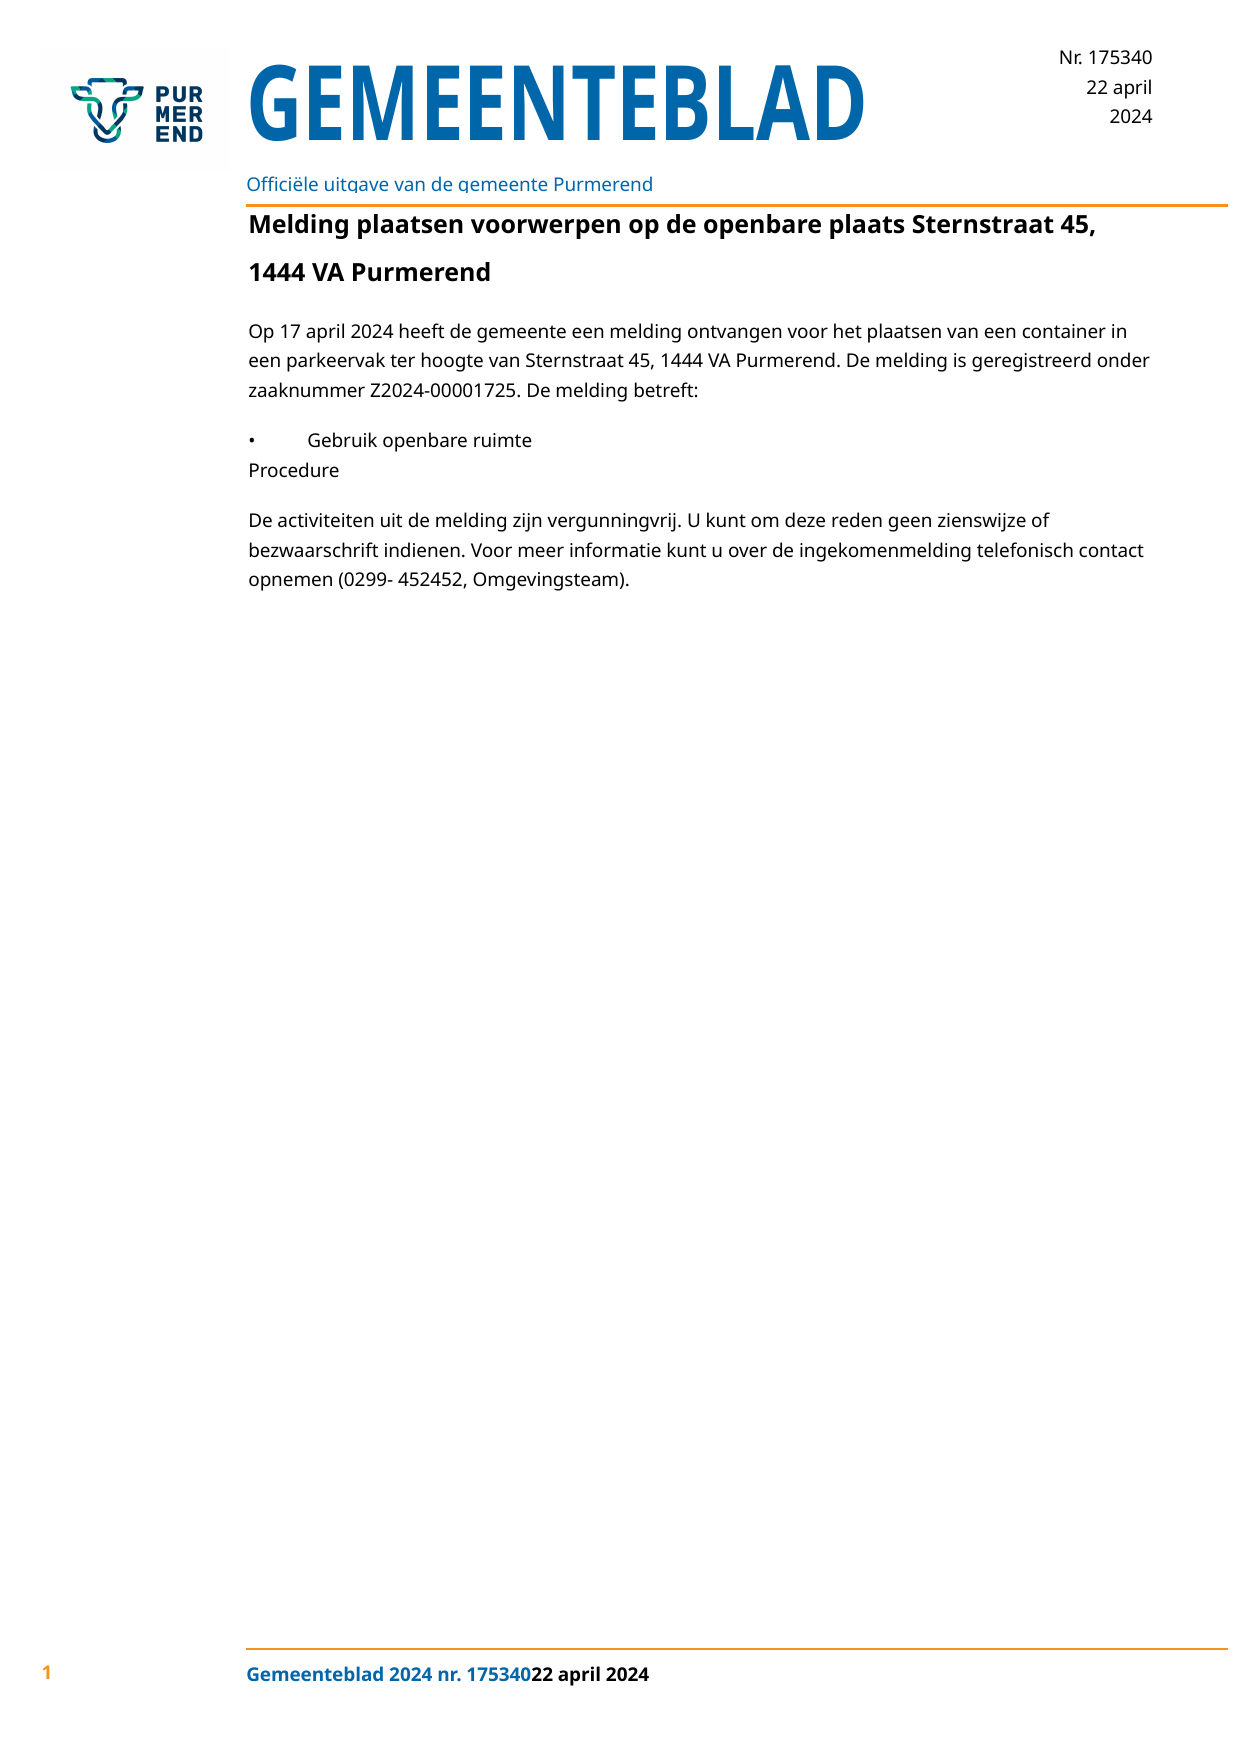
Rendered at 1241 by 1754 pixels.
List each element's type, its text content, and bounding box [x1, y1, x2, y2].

picture [41, 47, 231, 172]
text De activiteiten uit de melding zijn vergunningvrij. U kunt om deze reden geen zienswijze of bezwaarschrift indienen. Voor meer informatie kunt u over de ingekomenmelding telefonisch contact opnemen (0299- 452452, Omgevingsteam). [248, 507, 1152, 592]
text Op 17 april 2024 heeft de gemeente een melding ontvangen voor het plaatsen van een container in een parkeervak ter hoogte van Sternstraat 45, 1444 VA Purmerend. De melding is geregistreerd onder zaaknummer Z2024-00001725. De melding betreft: [248, 318, 1152, 403]
text Procedure [248, 457, 1152, 483]
list Gebruik openbare ruimte [248, 427, 1152, 453]
text Melding plaatsen voorwerpen op de openbare plaats Sternstraat 45, 1444 VA Purmerend [248, 207, 1152, 288]
